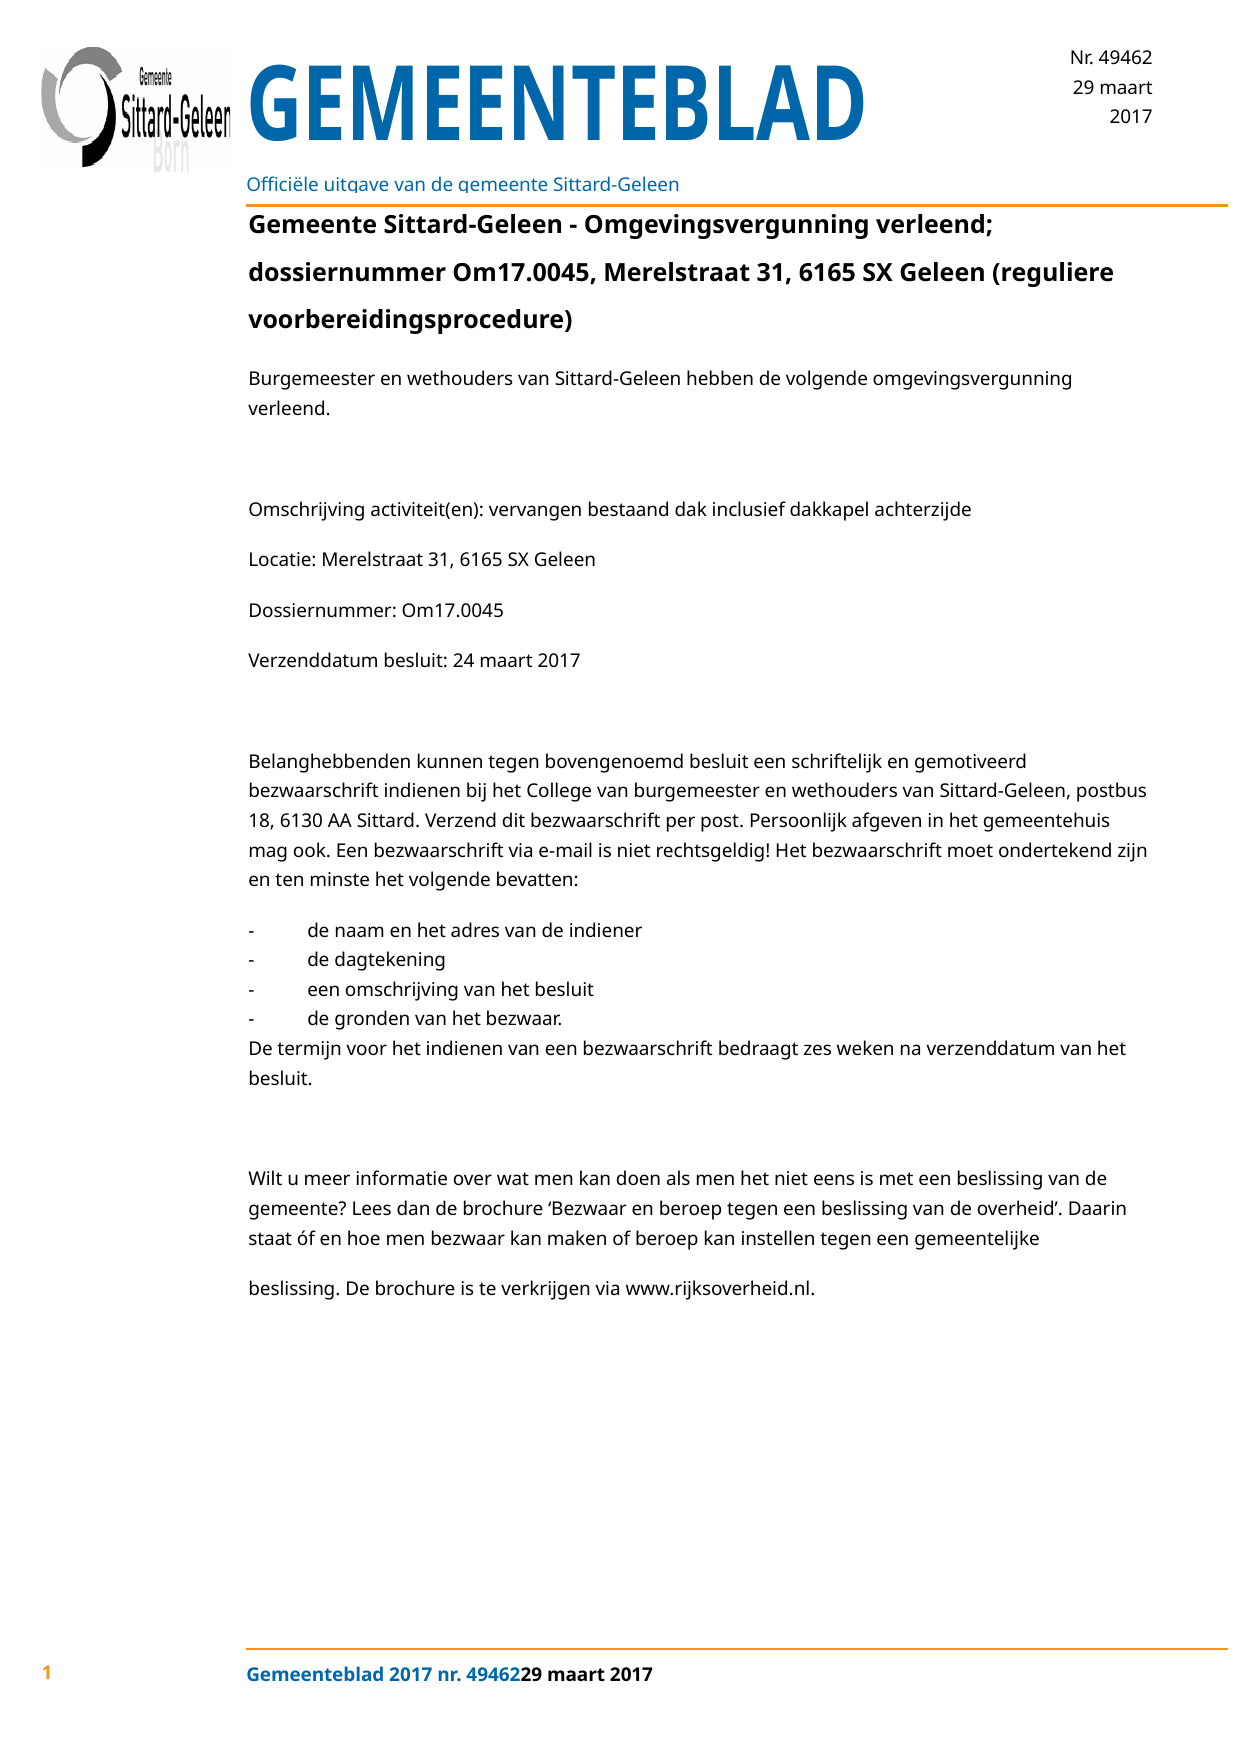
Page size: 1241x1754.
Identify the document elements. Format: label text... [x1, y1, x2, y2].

text Wilt u meer informatie over wat men kan doen als men het niet eens is met een beslissing van de gemeente? Lees dan de brochure ‘Bezwaar en beroep tegen een beslissing van de overheid’. Daarin staat óf en hoe men bezwaar kan maken of beroep kan instellen tegen een gemeentelijke [248, 1166, 1152, 1250]
text Verzenddatum besluit: 24 maart 2017 [248, 647, 1152, 673]
list de gronden van het bezwaar. [248, 1006, 1152, 1031]
text Omschrijving activiteit(en): vervangen bestaand dak inclusief dakkapel achterzijde [248, 496, 1152, 522]
list de naam en het adres van de indiener [248, 917, 1152, 942]
list de dagtekening [248, 946, 1152, 972]
text Gemeente Sittard-Geleen - Omgevingsvergunning verleend; dossiernummer Om17.0045, Merelstraat 31, 6165 SX Geleen (reguliere voorbereidingsprocedure) [248, 207, 1152, 336]
picture [41, 47, 231, 172]
text beslissing. De brochure is te verkrijgen via www.rijksoverheid.nl. [248, 1275, 1152, 1301]
text De termijn voor het indienen van een bezwaarschrift bedraagt zes weken na verzenddatum van het besluit. [248, 1035, 1152, 1090]
list een omschrijving van het besluit [248, 976, 1152, 1002]
text Locatie: Merelstraat 31, 6165 SX Geleen [248, 546, 1152, 572]
text Dossiernummer: Om17.0045 [248, 597, 1152, 622]
text Burgemeester en wethouders van Sittard-Geleen hebben de volgende omgevingsvergunning verleend. [248, 366, 1152, 421]
text Belanghebbenden kunnen tegen bovengenoemd besluit een schriftelijk en gemotiveerd bezwaarschrift indienen bij het College van burgemeester en wethouders van Sittard-Geleen, postbus 18, 6130 AA Sittard. Verzend dit bezwaarschrift per post. Persoonlijk afgeven in het gemeentehuis mag ook. Een bezwaarschrift via e-mail is niet rechtsgeldig! Het bezwaarschrift moet ondertekend zijn en ten minste het volgende bevatten: [248, 748, 1152, 892]
